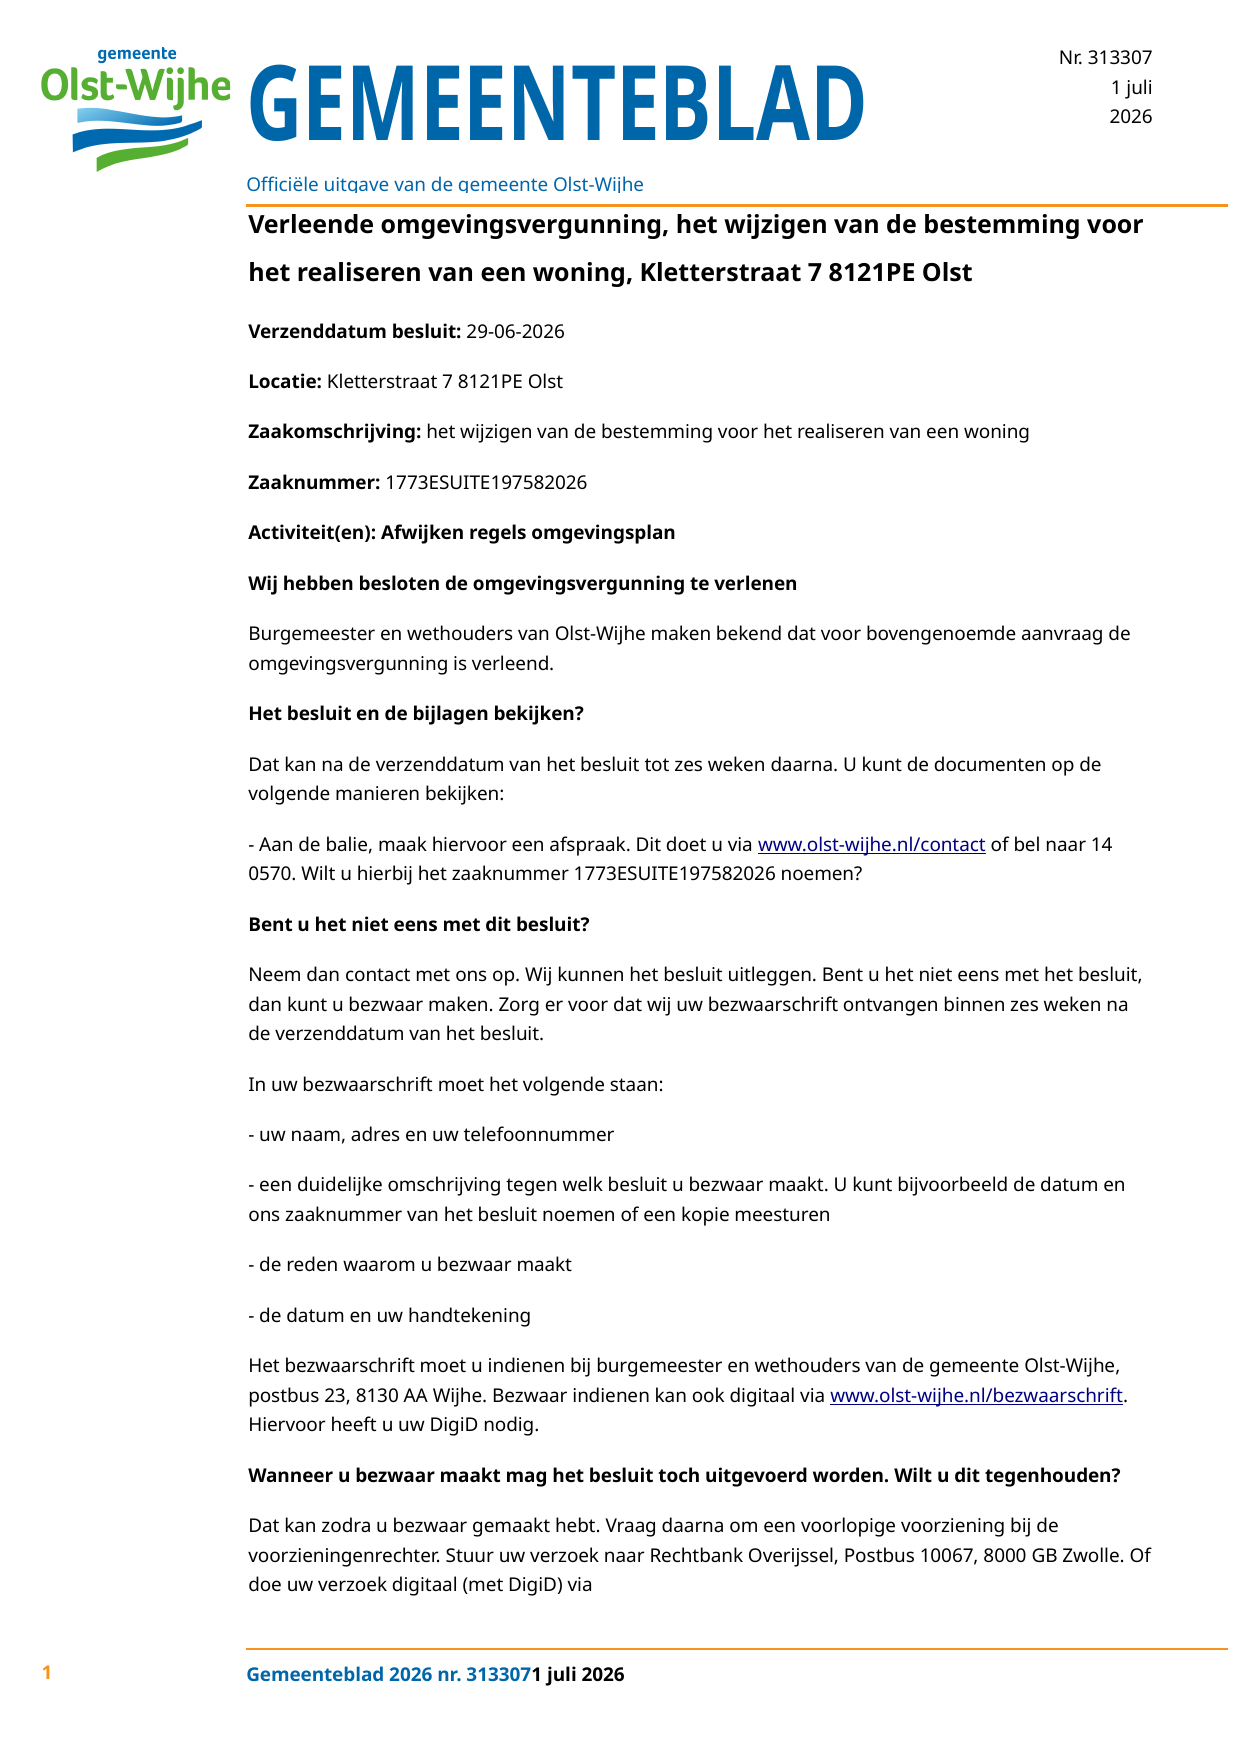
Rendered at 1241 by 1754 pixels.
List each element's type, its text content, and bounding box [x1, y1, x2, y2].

text Wij hebben besloten de omgevingsvergunning te verlenen [248, 570, 1152, 596]
text Burgemeester en wethouders van Olst-Wijhe maken bekend dat voor bovengenoemde aanvraag de omgevingsvergunning is verleend. [248, 620, 1152, 676]
text Wanneer u bezwaar maakt mag het besluit toch uitgevoerd worden. Wilt u dit tegenhouden? [248, 1462, 1152, 1488]
text Het bezwaarschrift moet u indienen bij burgemeester en wethouders van de gemeente Olst-Wijhe, postbus 23, 8130 AA Wijhe. Bezwaar indienen kan ook digitaal via www.olst-wijhe.nl/bezwaarschrift. Hiervoor heeft u uw DigiD nodig. [248, 1352, 1152, 1437]
text Zaakomschrijving: het wijzigen van de bestemming voor het realiseren van een woning [248, 419, 1152, 444]
picture [41, 47, 231, 172]
text - de datum en uw handtekening [248, 1302, 1152, 1328]
text Zaaknummer: 1773ESUITE197582026 [248, 469, 1152, 495]
text Dat kan na de verzenddatum van het besluit tot zes weken daarna. U kunt de documenten op de volgende manieren bekijken: [248, 751, 1152, 806]
text - uw naam, adres en uw telefoonnummer [248, 1121, 1152, 1147]
text Verzenddatum besluit: 29-06-2026 [248, 318, 1152, 344]
text Verleende omgevingsvergunning, het wijzigen van de bestemming voor het realiseren van een woning, Kletterstraat 7 8121PE Olst [248, 207, 1152, 288]
text - de reden waarom u bezwaar maakt [248, 1252, 1152, 1277]
text Activiteit(en): Afwijken regels omgevingsplan [248, 519, 1152, 545]
text Neem dan contact met ons op. Wij kunnen het besluit uitleggen. Bent u het niet eens met het besluit, dan kunt u bezwaar maken. Zorg er voor dat wij uw bezwaarschrift ontvangen binnen zes weken na de verzenddatum van het besluit. [248, 961, 1152, 1046]
text Dat kan zodra u bezwaar gemaakt hebt. Vraag daarna om een voorlopige voorziening bij de voorzieningenrechter. Stuur uw verzoek naar Rechtbank Overijssel, Postbus 10067, 8000 GB Zwolle. Of doe uw verzoek digitaal (met DigiD) via [248, 1512, 1152, 1597]
text - Aan de balie, maak hiervoor een afspraak. Dit doet u via www.olst-wijhe.nl/contact of bel naar 14 0570. Wilt u hierbij het zaaknummer 1773ESUITE197582026 noemen? [248, 831, 1152, 886]
text Locatie: Kletterstraat 7 8121PE Olst [248, 368, 1152, 394]
text Het besluit en de bijlagen bekijken? [248, 700, 1152, 726]
text Bent u het niet eens met dit besluit? [248, 911, 1152, 937]
text - een duidelijke omschrijving tegen welk besluit u bezwaar maakt. U kunt bijvoorbeeld de datum en ons zaaknummer van het besluit noemen of een kopie meesturen [248, 1172, 1152, 1227]
text In uw bezwaarschrift moet het volgende staan: [248, 1071, 1152, 1097]
